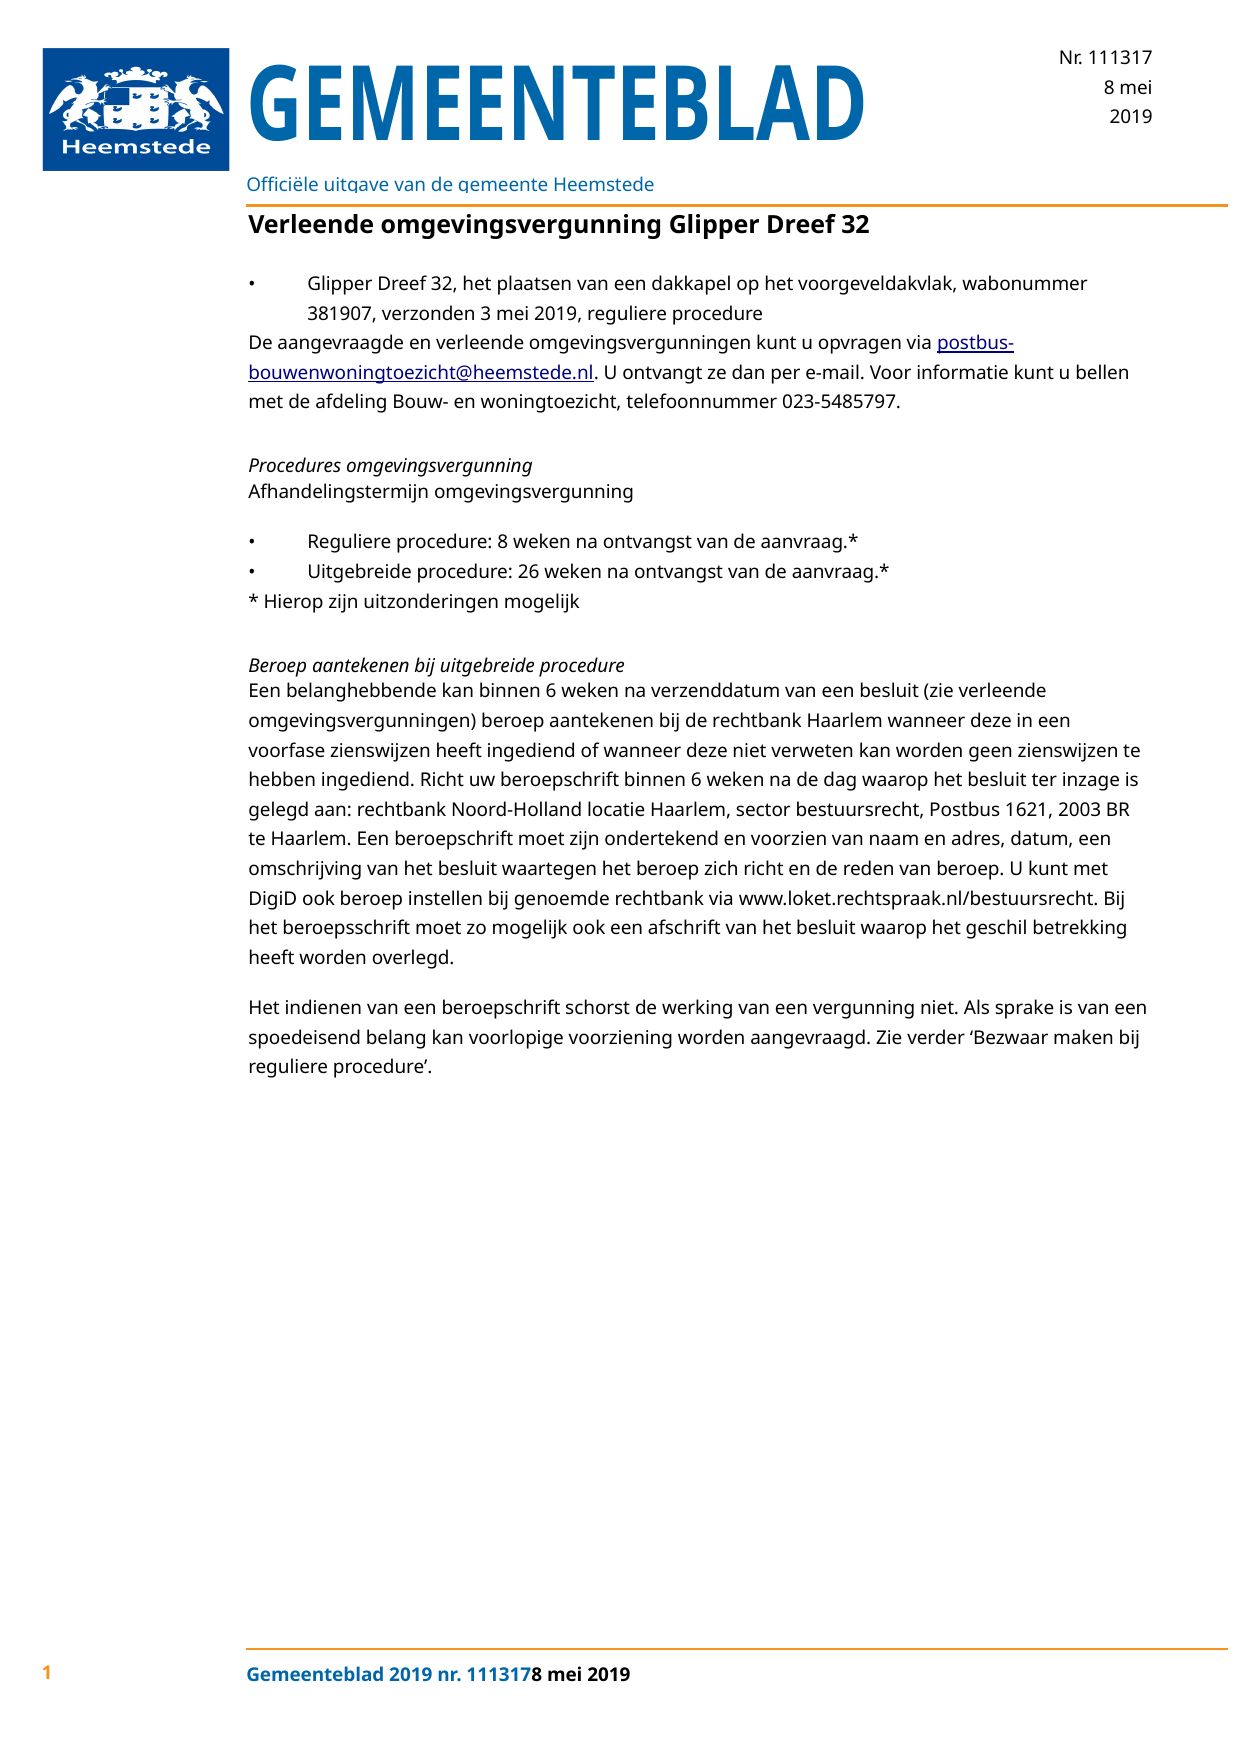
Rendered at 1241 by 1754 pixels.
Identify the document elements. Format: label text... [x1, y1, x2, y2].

text Het indienen van een beroepschrift schorst de werking van een vergunning niet. Als sprake is van een spoedeisend belang kan voorlopige voorziening worden aangevraagd. Zie verder ‘Bezwaar maken bij reguliere procedure’. [248, 994, 1152, 1079]
text Verleende omgevingsvergunning Glipper Dreef 32 [248, 207, 1152, 241]
list Glipper Dreef 32, het plaatsen van een dakkapel op het voorgeveldakvlak, wabonummer 381907, verzonden 3 mei 2019, reguliere procedure [248, 270, 1152, 326]
text Procedures omgevingsvergunning [248, 453, 1152, 478]
list Uitgebreide procedure: 26 weken na ontvangst van de aanvraag.* [248, 558, 1152, 584]
text De aangevraagde en verleende omgevingsvergunningen kunt u opvragen via postbus-bouwenwoningtoezicht@heemstede.nl. U ontvangt ze dan per e-mail. Voor informatie kunt u bellen met de afdeling Bouw- en woningtoezicht, telefoonnummer 023-5485797. [248, 329, 1152, 414]
picture [41, 47, 231, 172]
text Afhandelingstermijn omgevingsvergunning [248, 478, 1152, 504]
text * Hierop zijn uitzonderingen mogelijk [248, 588, 1152, 614]
text Beroep aantekenen bij uitgebreide procedure [248, 652, 1152, 678]
text Een belanghebbende kan binnen 6 weken na verzenddatum van een besluit (zie verleende omgevingsvergunningen) beroep aantekenen bij de rechtbank Haarlem wanneer deze in een voorfase zienswijzen heeft ingediend of wanneer deze niet verweten kan worden geen zienswijzen te hebben ingediend. Richt uw beroepschrift binnen 6 weken na de dag waarop het besluit ter inzage is gelegd aan: rechtbank Noord-Holland locatie Haarlem, sector bestuursrecht, Postbus 1621, 2003 BR te Haarlem. Een beroepschrift moet zijn ondertekend en voorzien van naam en adres, datum, een omschrijving van het besluit waartegen het beroep zich richt en de reden van beroep. U kunt met DigiD ook beroep instellen bij genoemde rechtbank via www.loket.rechtspraak.nl/bestuursrecht. Bij het beroepsschrift moet zo mogelijk ook een afschrift van het besluit waarop het geschil betrekking heeft worden overlegd. [248, 678, 1152, 969]
list Reguliere procedure: 8 weken na ontvangst van de aanvraag.* [248, 529, 1152, 554]
